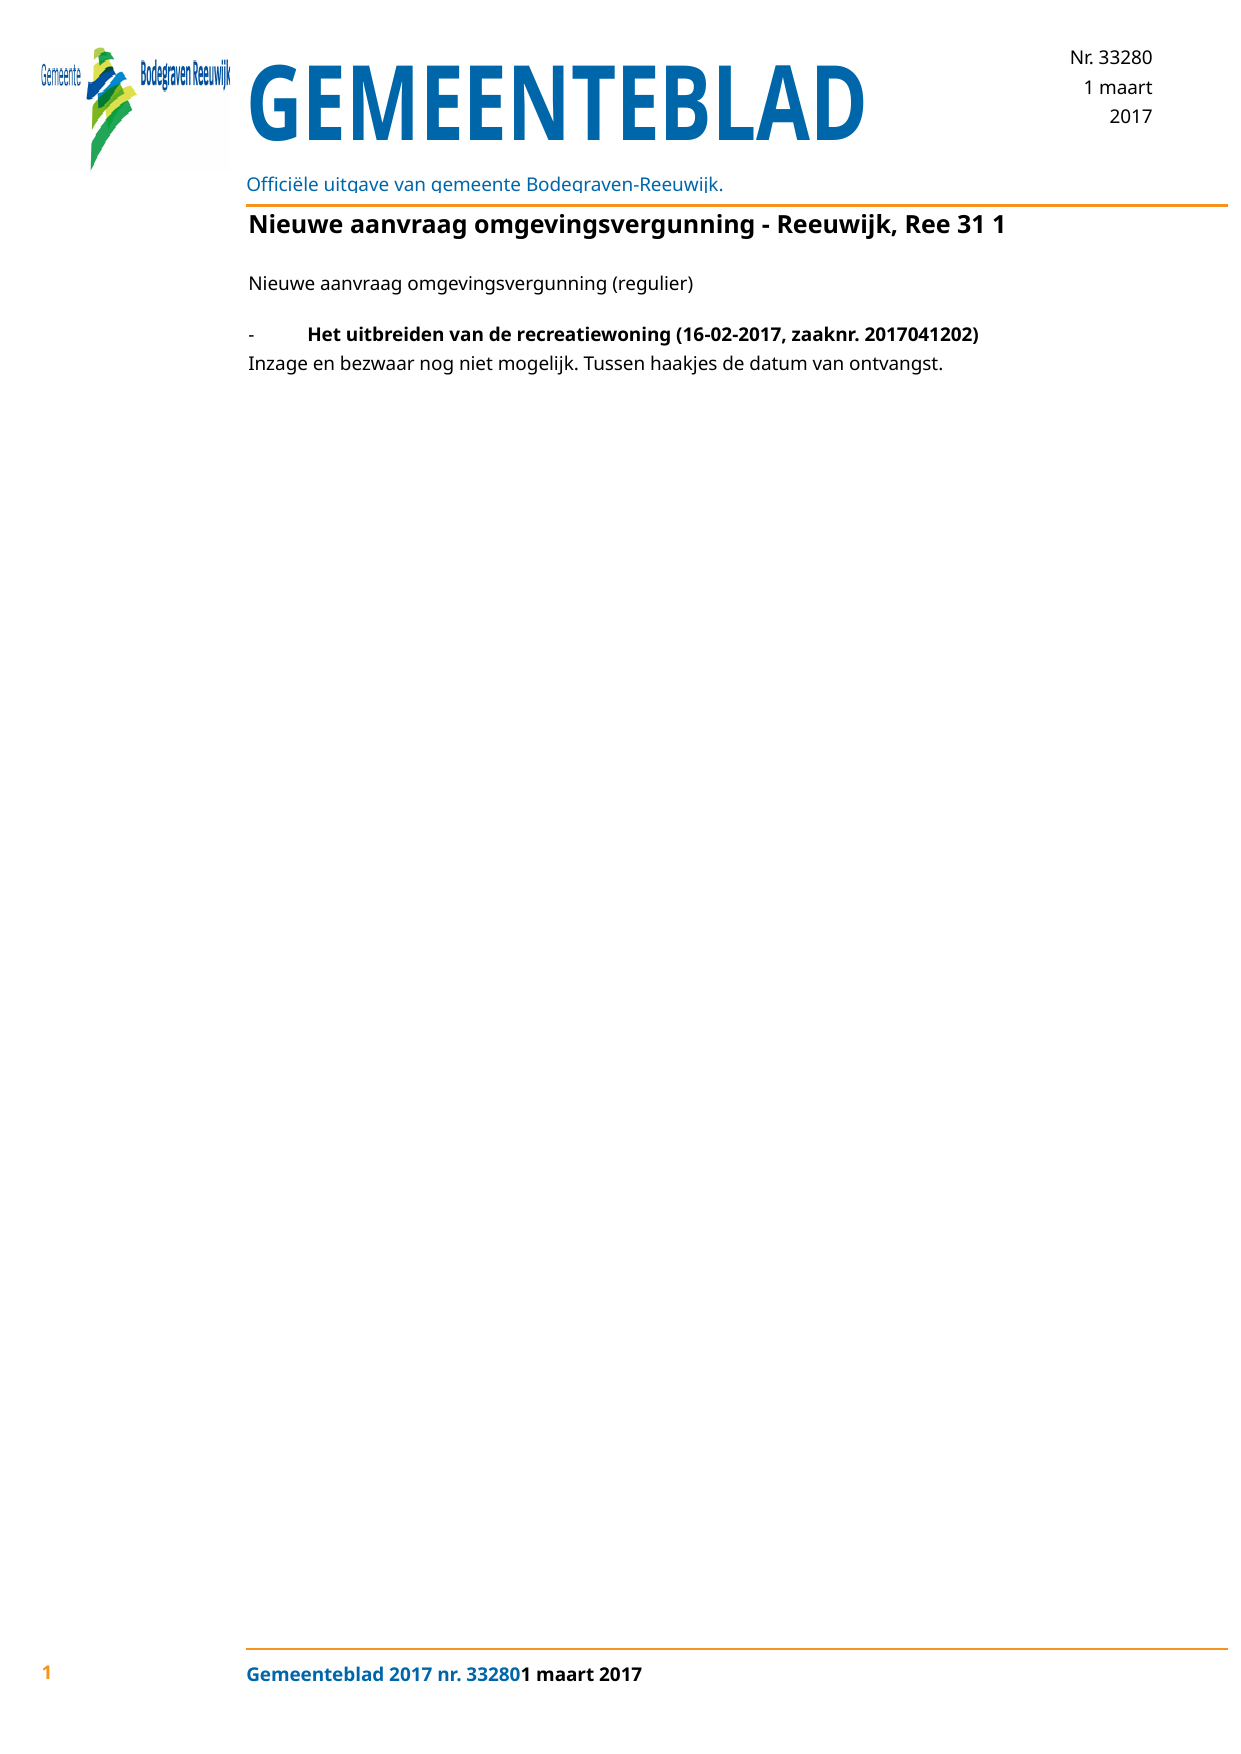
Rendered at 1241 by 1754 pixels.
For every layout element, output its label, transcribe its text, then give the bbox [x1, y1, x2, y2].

text Inzage en bezwaar nog niet mogelijk. Tussen haakjes de datum van ontvangst. [248, 350, 1152, 376]
picture [41, 47, 231, 172]
text Nieuwe aanvraag omgevingsvergunning - Reeuwijk, Ree 31 1 [248, 207, 1152, 241]
text Nieuwe aanvraag omgevingsvergunning (regulier) [248, 270, 1152, 296]
list Het uitbreiden van de recreatiewoning (16‑02‑2017, zaaknr. 2017041202) [248, 321, 1152, 346]
